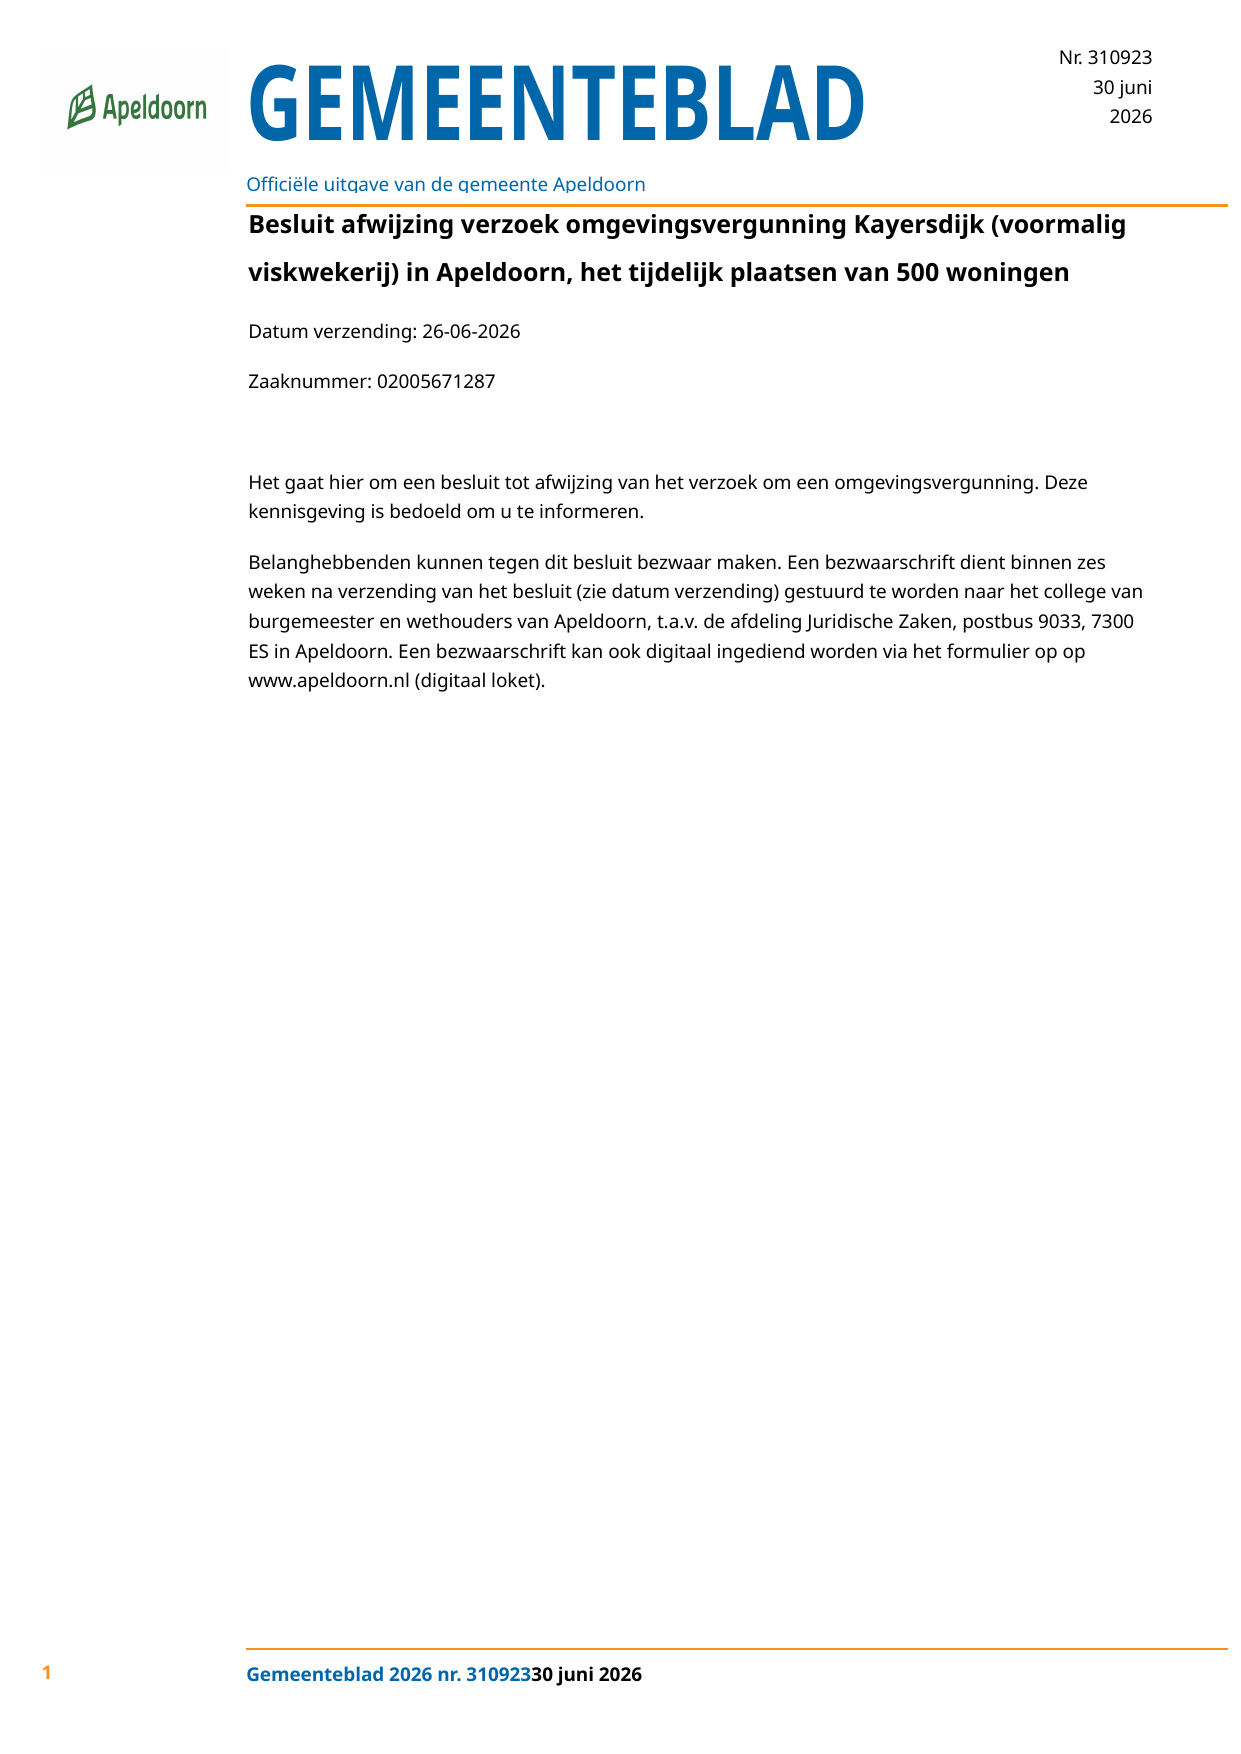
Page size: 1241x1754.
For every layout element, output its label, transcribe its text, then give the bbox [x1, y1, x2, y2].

text Zaaknummer: 02005671287 [248, 368, 1152, 394]
text Besluit afwijzing verzoek omgevingsvergunning Kayersdijk (voormalig viskwekerij) in Apeldoorn, het tijdelijk plaatsen van 500 woningen [248, 207, 1152, 288]
text Belanghebbenden kunnen tegen dit besluit bezwaar maken. Een bezwaarschrift dient binnen zes weken na verzending van het besluit (zie datum verzending) gestuurd te worden naar het college van burgemeester en wethouders van Apeldoorn, t.a.v. de afdeling Juridische Zaken, postbus 9033, 7300 ES in Apeldoorn. Een bezwaarschrift kan ook digitaal ingediend worden via het formulier op op www.apeldoorn.nl (digitaal loket). [248, 549, 1152, 693]
text Datum verzending: 26-06-2026 [248, 318, 1152, 344]
picture [41, 47, 231, 172]
text Het gaat hier om een besluit tot afwijzing van het verzoek om een omgevingsvergunning. Deze kennisgeving is bedoeld om u te informeren. [248, 469, 1152, 524]
